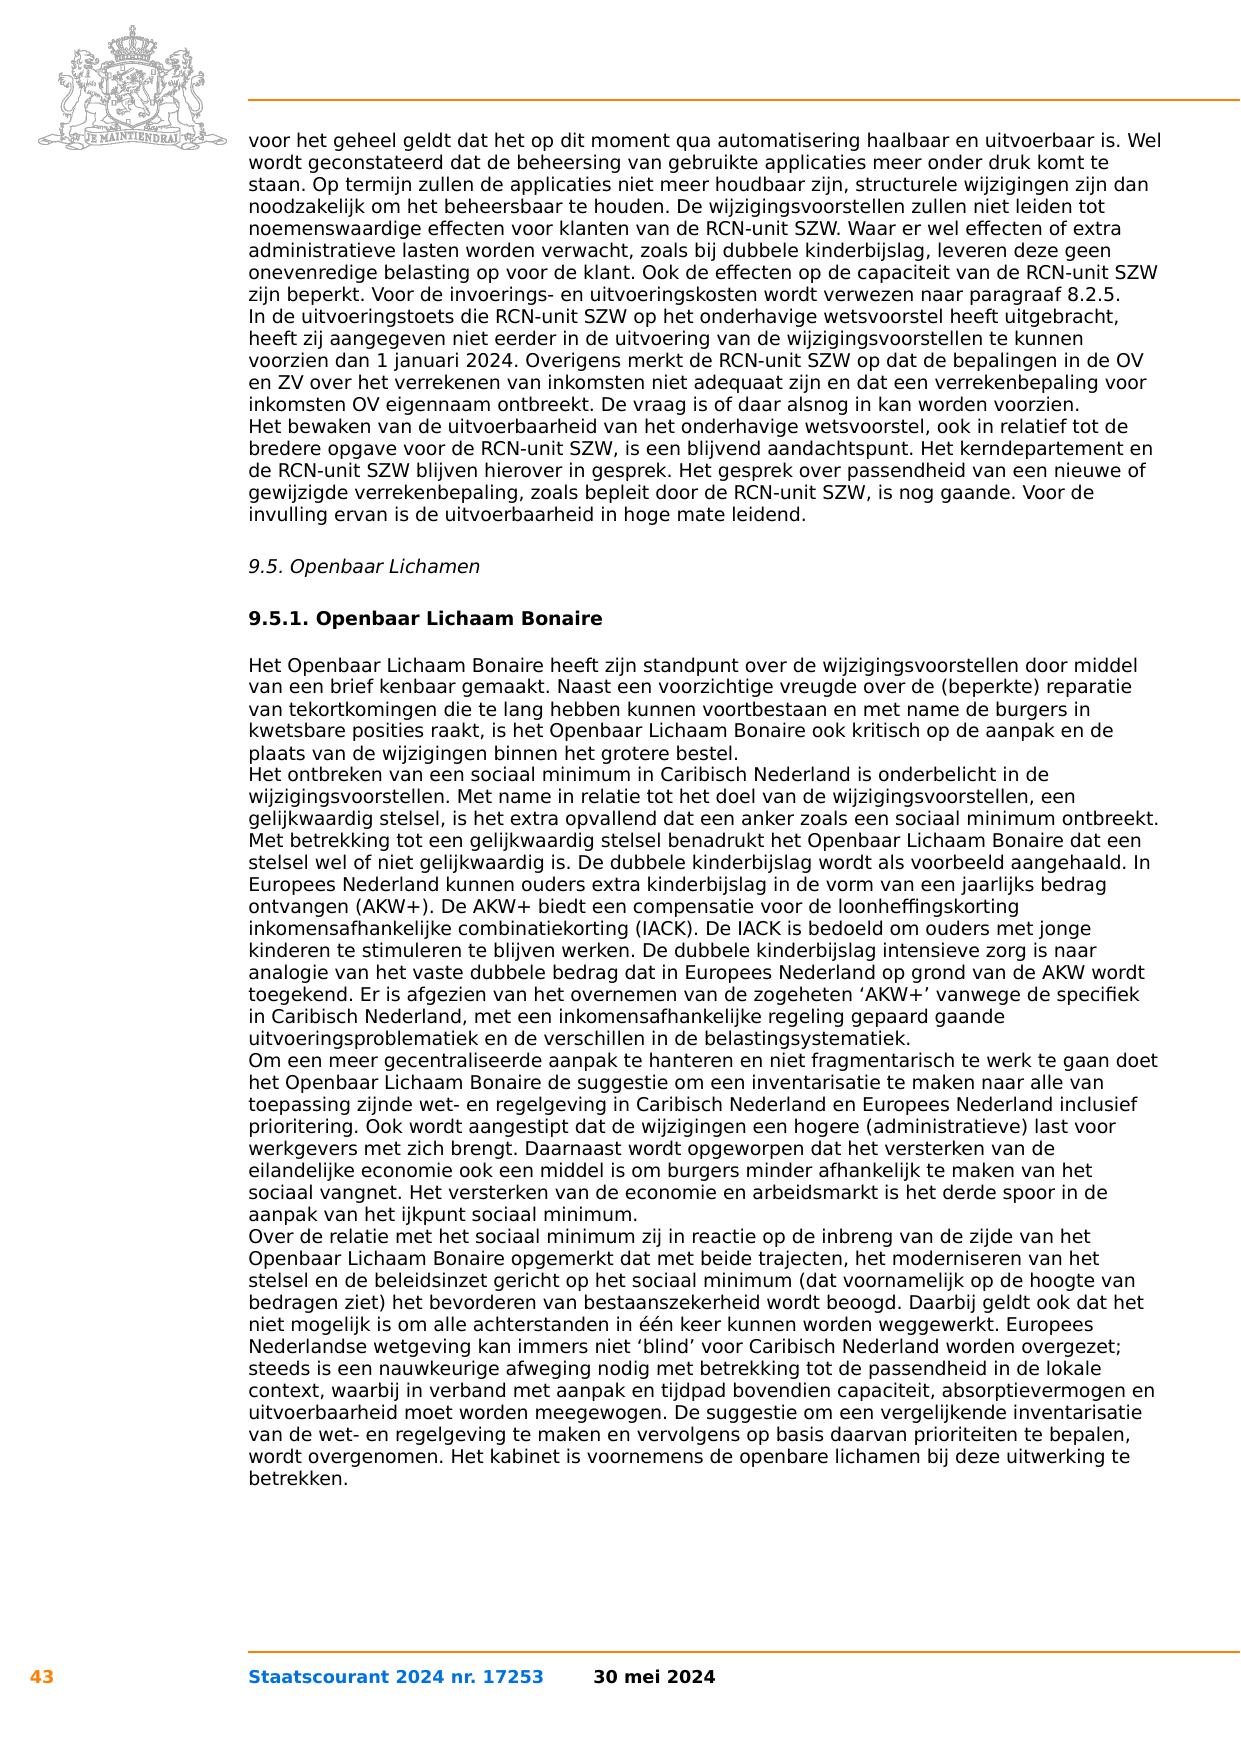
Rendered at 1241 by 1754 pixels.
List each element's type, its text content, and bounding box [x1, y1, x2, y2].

picture [38, 25, 227, 150]
text Het ontbreken van een sociaal minimum in Caribisch Nederland is onderbelicht in de wijzigingsvoorstellen. Met name in relatie tot het doel van de wijzigingsvoorstellen, een gelijkwaardig stelsel, is het extra opvallend dat een anker zoals een sociaal minimum ontbreekt. Met betrekking tot een gelijkwaardig stelsel benadrukt het Openbaar Lichaam Bonaire dat een stelsel wel of niet gelijkwaardig is. De dubbele kinderbijslag wordt als voorbeeld aangehaald. In Europees Nederland kunnen ouders extra kinderbijslag in de vorm van een jaarlijks bedrag ontvangen (AKW+). De AKW+ biedt een compensatie voor de loonheffingskorting inkomensafhankelijke combinatiekorting (IACK). De IACK is bedoeld om ouders met jonge kinderen te stimuleren te blijven werken. De dubbele kinderbijslag intensieve zorg is naar analogie van het vaste dubbele bedrag dat in Europees Nederland op grond van de AKW wordt toegekend. Er is afgezien van het overnemen van de zogeheten ‘AKW+’ vanwege de specifiek in Caribisch Nederland, met een inkomensafhankelijke regeling gepaard gaande uitvoeringsproblematiek en de verschillen in de belastingsystematiek. [248, 764, 1163, 1050]
text Het Openbaar Lichaam Bonaire heeft zijn standpunt over de wijzigingsvoorstellen door middel van een brief kenbaar gemaakt. Naast een voorzichtige vreugde over de (beperkte) reparatie van tekortkomingen die te lang hebben kunnen voortbestaan en met name de burgers in kwetsbare posities raakt, is het Openbaar Lichaam Bonaire ook kritisch op de aanpak en de plaats van de wijzigingen binnen het grotere bestel. [248, 654, 1163, 764]
text Het bewaken van de uitvoerbaarheid van het onderhavige wetsvoorstel, ook in relatief tot de bredere opgave voor de RCN-unit SZW, is een blijvend aandachtspunt. Het kerndepartement en de RCN-unit SZW blijven hierover in gesprek. Het gesprek over passendheid van een nieuwe of gewijzigde verrekenbepaling, zoals bepleit door de RCN-unit SZW, is nog gaande. Voor de invulling ervan is de uitvoerbaarheid in hoge mate leidend. [248, 416, 1163, 526]
subtitle 9.5.1. Openbaar Lichaam Bonaire [248, 607, 1163, 629]
text In de uitvoeringstoets die RCN-unit SZW op het onderhavige wetsvoorstel heeft uitgebracht, heeft zij aangegeven niet eerder in de uitvoering van de wijzigingsvoorstellen te kunnen voorzien dan 1 januari 2024. Overigens merkt de RCN-unit SZW op dat de bepalingen in de OV en ZV over het verrekenen van inkomsten niet adequaat zijn en dat een verrekenbepaling voor inkomsten OV eigennaam ontbreekt. De vraag is of daar alsnog in kan worden voorzien. [248, 306, 1163, 416]
text Om een meer gecentraliseerde aanpak te hanteren en niet fragmentarisch te werk te gaan doet het Openbaar Lichaam Bonaire de suggestie om een inventarisatie te maken naar alle van toepassing zijnde wet- en regelgeving in Caribisch Nederland en Europees Nederland inclusief prioritering. Ook wordt aangestipt dat de wijzigingen een hogere (administratieve) last voor werkgevers met zich brengt. Daarnaast wordt opgeworpen dat het versterken van de eilandelijke economie ook een middel is om burgers minder afhankelijk te maken van het sociaal vangnet. Het versterken van de economie en arbeidsmarkt is het derde spoor in de aanpak van het ijkpunt sociaal minimum. [248, 1050, 1163, 1226]
subtitle 9.5. Openbaar Lichamen [248, 556, 1163, 577]
text voor het geheel geldt dat het op dit moment qua automatisering haalbaar en uitvoerbaar is. Wel wordt geconstateerd dat de beheersing van gebruikte applicaties meer onder druk komt te staan. Op termijn zullen de applicaties niet meer houdbaar zijn, structurele wijzigingen zijn dan noodzakelijk om het beheersbaar te houden. De wijzigingsvoorstellen zullen niet leiden tot noemenswaardige effecten voor klanten van de RCN-unit SZW. Waar er wel effecten of extra administratieve lasten worden verwacht, zoals bij dubbele kinderbijslag, leveren deze geen onevenredige belasting op voor de klant. Ook de effecten op de capaciteit van de RCN-unit SZW zijn beperkt. Voor de invoerings- en uitvoeringskosten wordt verwezen naar paragraaf 8.2.5. [248, 130, 1163, 306]
text Over de relatie met het sociaal minimum zij in reactie op de inbreng van de zijde van het Openbaar Lichaam Bonaire opgemerkt dat met beide trajecten, het moderniseren van het stelsel en de beleidsinzet gericht op het sociaal minimum (dat voornamelijk op de hoogte van bedragen ziet) het bevorderen van bestaanszekerheid wordt beoogd. Daarbij geldt ook dat het niet mogelijk is om alle achterstanden in één keer kunnen worden weggewerkt. Europees Nederlandse wetgeving kan immers niet ‘blind’ voor Caribisch Nederland worden overgezet; steeds is een nauwkeurige afweging nodig met betrekking tot de passendheid in de lokale context, waarbij in verband met aanpak en tijdpad bovendien capaciteit, absorptievermogen en uitvoerbaarheid moet worden meegewogen. De suggestie om een vergelijkende inventarisatie van de wet- en regelgeving te maken en vervolgens op basis daarvan prioriteiten te bepalen, wordt overgenomen. Het kabinet is voornemens de openbare lichamen bij deze uitwerking te betrekken. [248, 1226, 1163, 1490]
